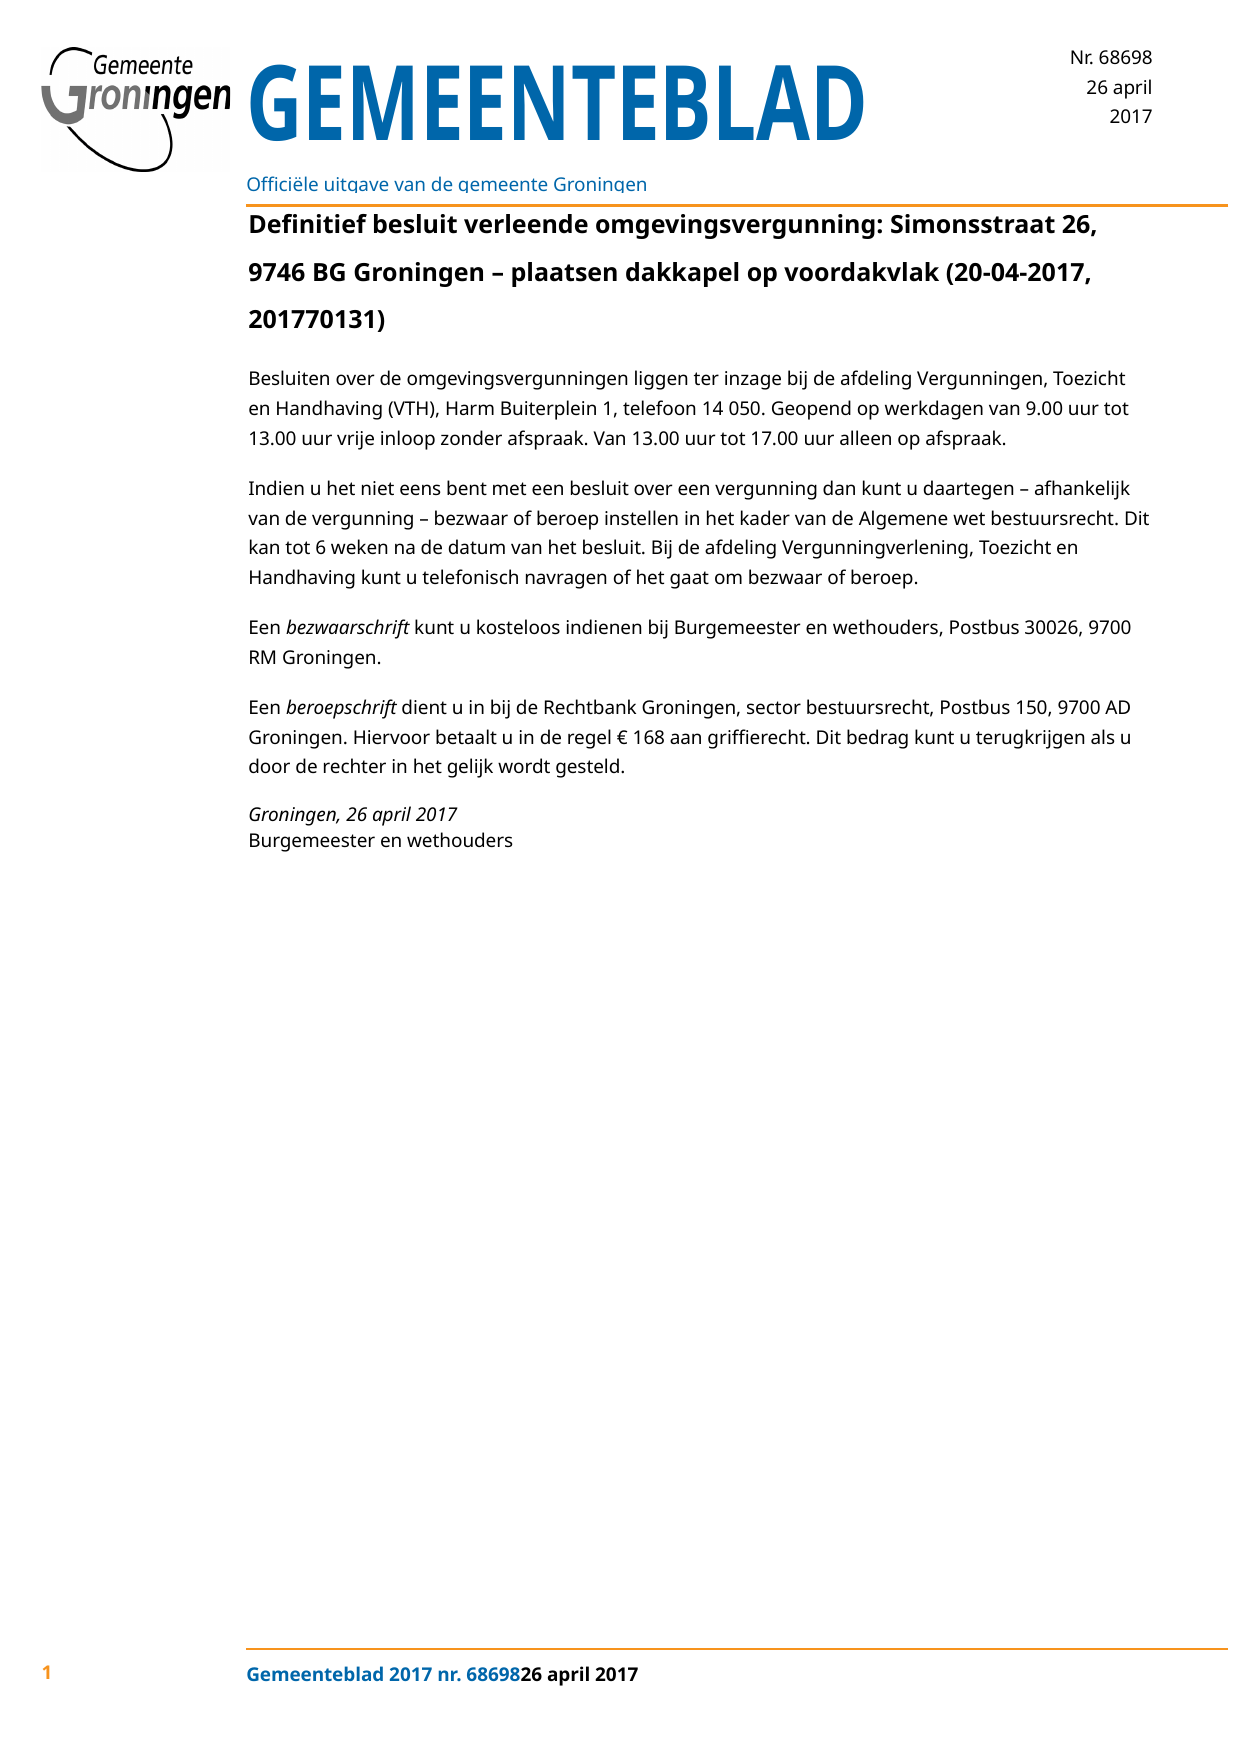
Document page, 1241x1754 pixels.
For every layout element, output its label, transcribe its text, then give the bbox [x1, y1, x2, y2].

text Burgemeester en wethouders [248, 827, 1152, 853]
text Definitief besluit verleende omgevingsvergunning: Simonsstraat 26, 9746 BG Groningen – plaatsen dakkapel op voordakvlak (20-04-2017, 201770131) [248, 207, 1152, 336]
text Indien u het niet eens bent met een besluit over een vergunning dan kunt u daartegen – afhankelijk van de vergunning – bezwaar of beroep instellen in het kader van de Algemene wet bestuursrecht. Dit kan tot 6 weken na de datum van het besluit. Bij de afdeling Vergunningverlening, Toezicht en Handhaving kunt u telefonisch navragen of het gaat om bezwaar of beroep. [248, 475, 1152, 589]
text Besluiten over de omgevingsvergunningen liggen ter inzage bij de afdeling Vergunningen, Toezicht en Handhaving (VTH), Harm Buiterplein 1, telefoon 14 050. Geopend op werkdagen van 9.00 uur tot 13.00 uur vrije inloop zonder afspraak. Van 13.00 uur tot 17.00 uur alleen op afspraak. [248, 366, 1152, 450]
text Een beroepschrift dient u in bij de Rechtbank Groningen, sector bestuursrecht, Postbus 150, 9700 AD Groningen. Hiervoor betaalt u in de regel € 168 aan griffierecht. Dit bedrag kunt u terugkrijgen als u door de rechter in het gelijk wordt gesteld. [248, 694, 1152, 779]
picture [41, 47, 231, 172]
text Een bezwaarschrift kunt u kosteloos indienen bij Burgemeester en wethouders, Postbus 30026, 9700 RM Groningen. [248, 614, 1152, 669]
text Groningen, 26 april 2017 [248, 801, 1152, 827]
